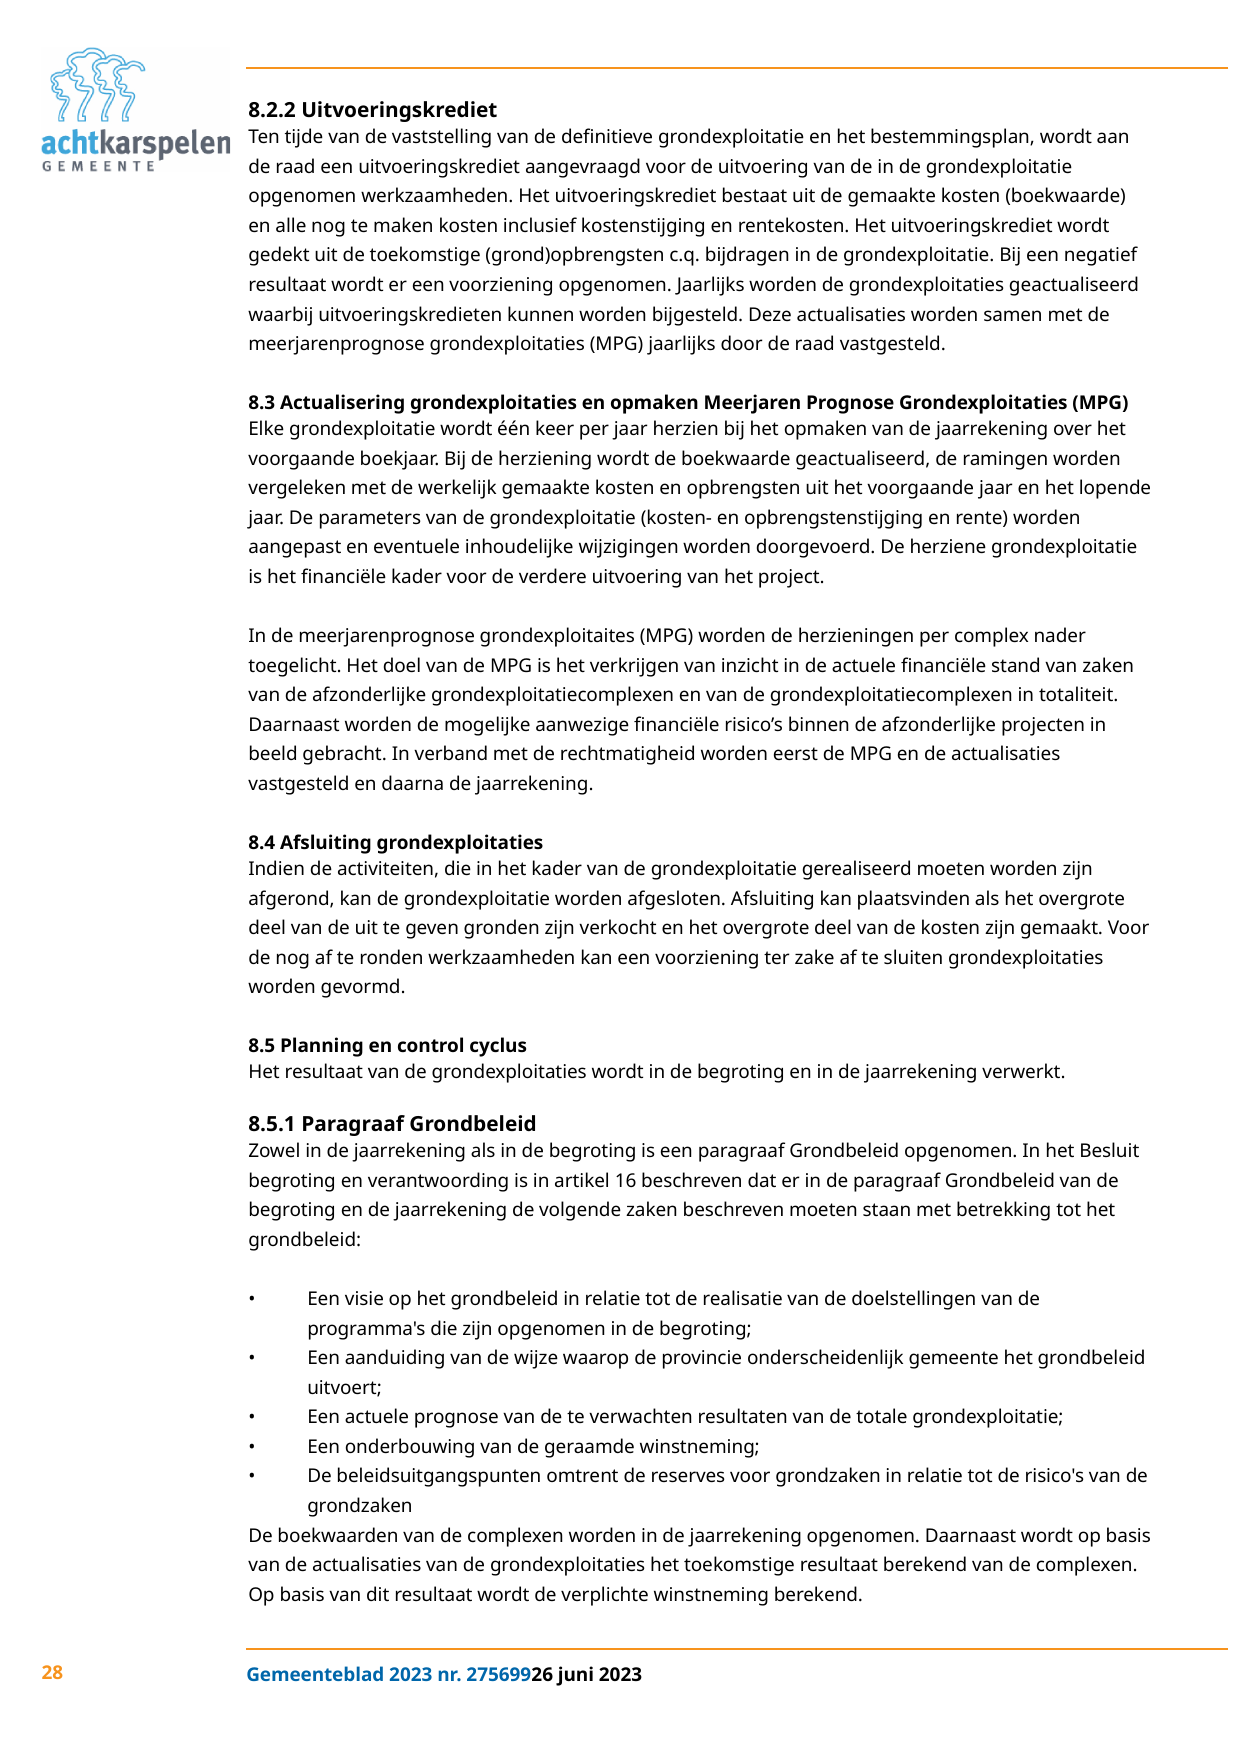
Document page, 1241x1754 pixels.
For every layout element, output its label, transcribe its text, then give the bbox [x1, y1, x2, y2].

text 8.4 Afsluiting grondexploitaties [248, 829, 1152, 855]
list Een onderbouwing van de geraamde winstneming; [248, 1433, 1152, 1459]
text 8.3 Actualisering grondexploitaties en opmaken Meerjaren Prognose Grondexploitaties (MPG) [248, 389, 1152, 415]
text 8.2.2 Uitvoeringskrediet [248, 95, 1152, 123]
text 8.5 Planning en control cyclus [248, 1033, 1152, 1058]
list Een actuele prognose van de te verwachten resultaten van de totale grondexploitatie; [248, 1403, 1152, 1429]
text De boekwaarden van de complexen worden in de jaarrekening opgenomen. Daarnaast wordt op basis van de actualisaties van de grondexploitaties het toekomstige resultaat berekend van de complexen. Op basis van dit resultaat wordt de verplichte winstneming berekend. [248, 1522, 1152, 1607]
text Het resultaat van de grondexploitaties wordt in de begroting en in de jaarrekening verwerkt. [248, 1058, 1152, 1084]
text 8.5.1 Paragraaf Grondbeleid [248, 1109, 1152, 1137]
list Een aanduiding van de wijze waarop de provincie onderscheidenlijk gemeente het grondbeleid uitvoert; [248, 1344, 1152, 1399]
list De beleidsuitgangspunten omtrent de reserves voor grondzaken in relatie tot de risico's van de grondzaken [248, 1463, 1152, 1518]
list Een visie op het grondbeleid in relatie tot de realisatie van de doelstellingen van de programma's die zijn opgenomen in de begroting; [248, 1285, 1152, 1340]
picture [41, 47, 231, 172]
text In de meerjarenprognose grondexploitaites (MPG) worden de herzieningen per complex nader toegelicht. Het doel van de MPG is het verkrijgen van inzicht in de actuele financiële stand van zaken van de afzonderlijke grondexploitatiecomplexen en van de grondexploitatiecomplexen in totaliteit. Daarnaast worden de mogelijke aanwezige financiële risico’s binnen de afzonderlijke projecten in beeld gebracht. In verband met de rechtmatigheid worden eerst de MPG en de actualisaties vastgesteld en daarna de jaarrekening. [248, 622, 1152, 796]
text Zowel in de jaarrekening als in de begroting is een paragraaf Grondbeleid opgenomen. In het Besluit begroting en verantwoording is in artikel 16 beschreven dat er in de paragraaf Grondbeleid van de begroting en de jaarrekening de volgende zaken beschreven moeten staan met betrekking tot het grondbeleid: [248, 1137, 1152, 1252]
text Elke grondexploitatie wordt één keer per jaar herzien bij het opmaken van de jaarrekening over het voorgaande boekjaar. Bij de herziening wordt de boekwaarde geactualiseerd, de ramingen worden vergeleken met de werkelijk gemaakte kosten en opbrengsten uit het voorgaande jaar en het lopende jaar. De parameters van de grondexploitatie (kosten- en opbrengstenstijging en rente) worden aangepast en eventuele inhoudelijke wijzigingen worden doorgevoerd. De herziene grondexploitatie is het financiële kader voor de verdere uitvoering van het project. [248, 415, 1152, 589]
text Indien de activiteiten, die in het kader van de grondexploitatie gerealiseerd moeten worden zijn afgerond, kan de grondexploitatie worden afgesloten. Afsluiting kan plaatsvinden als het overgrote deel van de uit te geven gronden zijn verkocht en het overgrote deel van de kosten zijn gemaakt. Voor de nog af te ronden werkzaamheden kan een voorziening ter zake af te sluiten grondexploitaties worden gevormd. [248, 855, 1152, 999]
text Ten tijde van de vaststelling van de definitieve grondexploitatie en het bestemmingsplan, wordt aan de raad een uitvoeringskrediet aangevraagd voor de uitvoering van de in de grondexploitatie opgenomen werkzaamheden. Het uitvoeringskrediet bestaat uit de gemaakte kosten (boekwaarde) en alle nog te maken kosten inclusief kostenstijging en rentekosten. Het uitvoeringskrediet wordt gedekt uit de toekomstige (grond)opbrengsten c.q. bijdragen in de grondexploitatie. Bij een negatief resultaat wordt er een voorziening opgenomen. Jaarlijks worden de grondexploitaties geactualiseerd waarbij uitvoeringskredieten kunnen worden bijgesteld. Deze actualisaties worden samen met de meerjarenprognose grondexploitaties (MPG) jaarlijks door de raad vastgesteld. [248, 123, 1152, 356]
